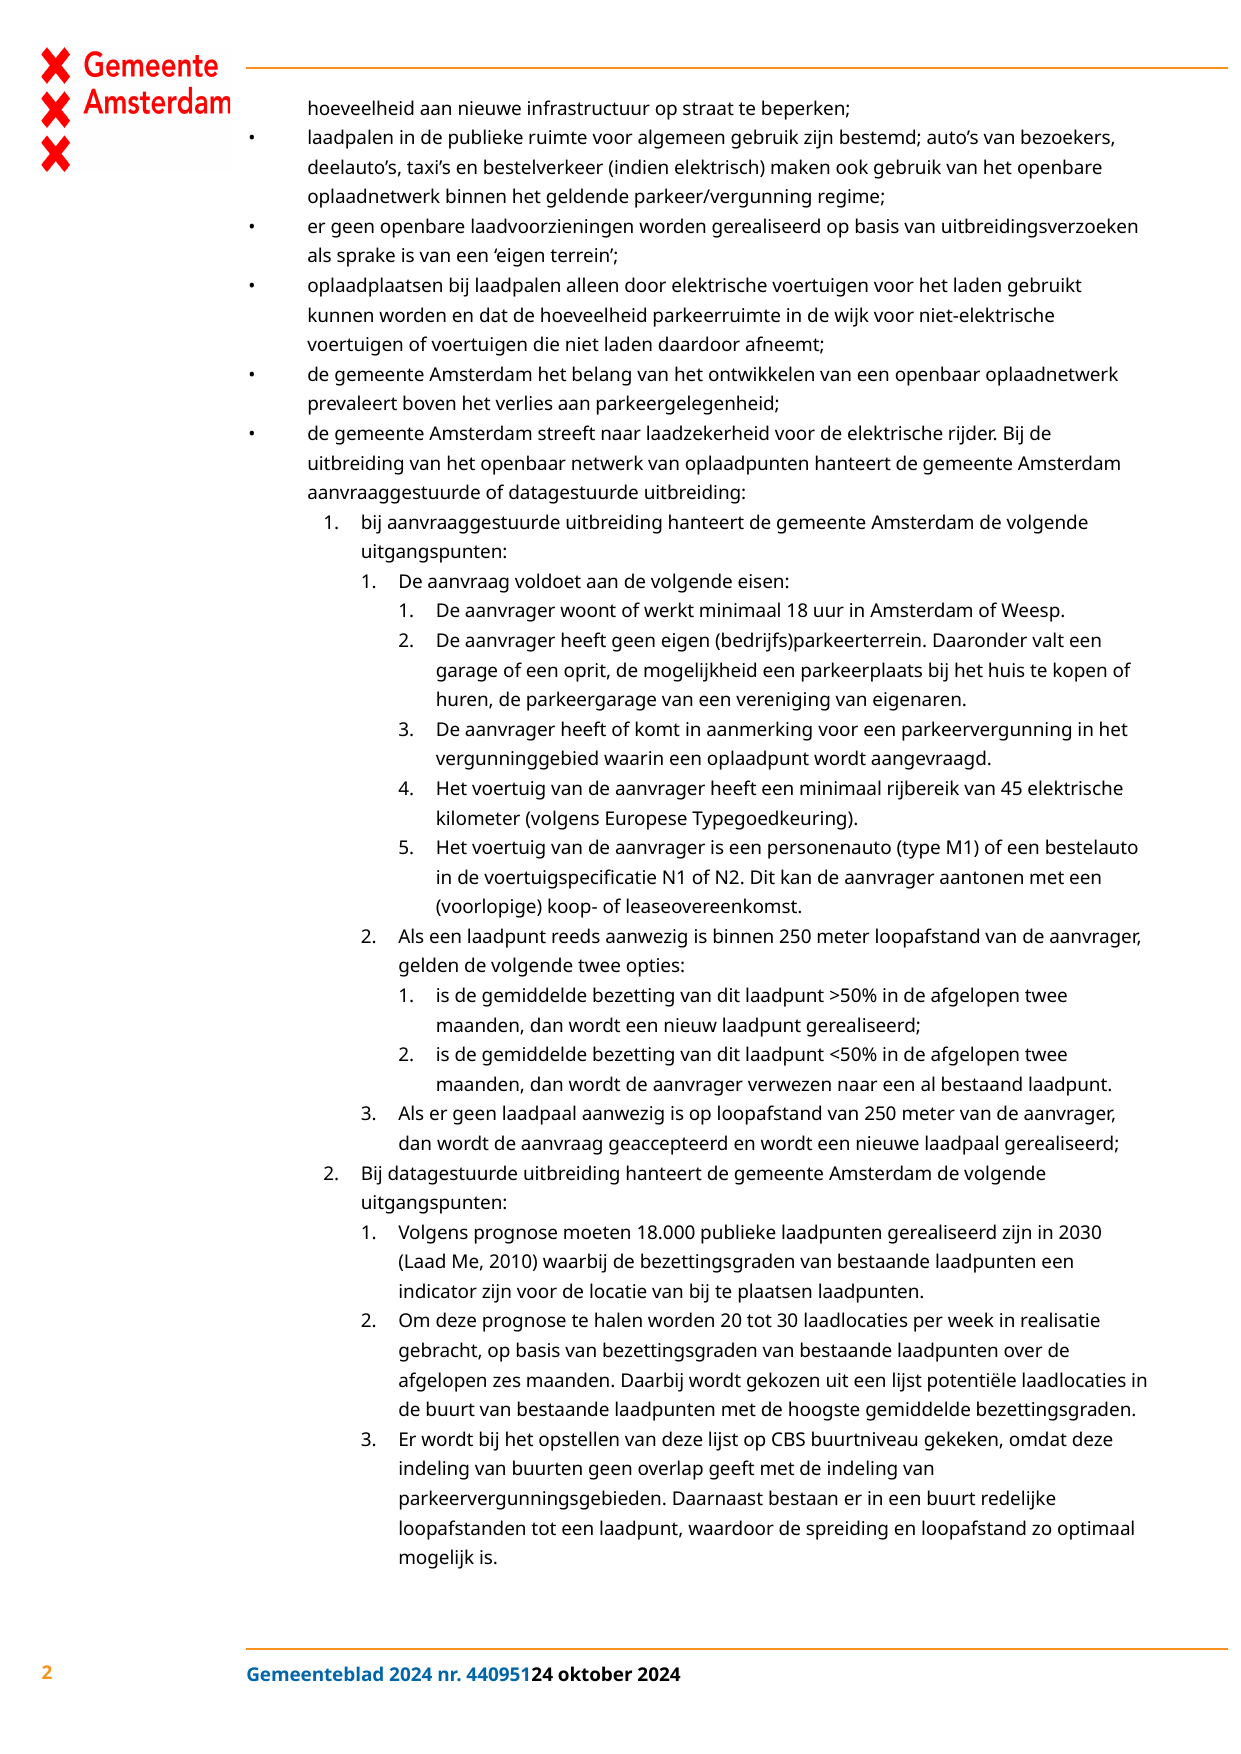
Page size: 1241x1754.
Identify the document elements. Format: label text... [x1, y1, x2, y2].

list Bij datagestuurde uitbreiding hanteert de gemeente Amsterdam de volgende uitgangspunten: [323, 1160, 1152, 1215]
list Volgens prognose moeten 18.000 publieke laadpunten gerealiseerd zijn in 2030 (Laad Me, 2010) waarbij de bezettingsgraden van bestaande laadpunten een indicator zijn voor de locatie van bij te plaatsen laadpunten. [361, 1219, 1152, 1304]
list is de gemiddelde bezetting van dit laadpunt <50% in de afgelopen twee maanden, dan wordt de aanvrager verwezen naar een al bestaand laadpunt. [398, 1041, 1152, 1097]
list Het voertuig van de aanvrager heeft een minimaal rijbereik van 45 elektrische kilometer (volgens Europese Typegoedkeuring). [398, 775, 1152, 831]
list Als een laadpunt reeds aanwezig is binnen 250 meter loopafstand van de aanvrager, gelden de volgende twee opties: [361, 923, 1152, 978]
list hoeveelheid aan nieuwe infrastructuur op straat te beperken; [248, 95, 1152, 121]
list bij aanvraaggestuurde uitbreiding hanteert de gemeente Amsterdam de volgende uitgangspunten: [323, 509, 1152, 564]
list Het voertuig van de aanvrager is een personenauto (type M1) of een bestelauto in de voertuigspecificatie N1 of N2. Dit kan de aanvrager aantonen met een (voorlopige) koop- of leaseovereenkomst. [398, 834, 1152, 919]
list De aanvrager heeft of komt in aanmerking voor een parkeervergunning in het vergunninggebied waarin een oplaadpunt wordt aangevraagd. [398, 716, 1152, 771]
list De aanvrager woont of werkt minimaal 18 uur in Amsterdam of Weesp. [398, 598, 1152, 623]
list er geen openbare laadvoorzieningen worden gerealiseerd op basis van uitbreidingsverzoeken als sprake is van een ‘eigen terrein’; [248, 213, 1152, 268]
list is de gemiddelde bezetting van dit laadpunt >50% in de afgelopen twee maanden, dan wordt een nieuw laadpunt gerealiseerd; [398, 982, 1152, 1038]
picture [41, 47, 231, 172]
list de gemeente Amsterdam het belang van het ontwikkelen van een openbaar oplaadnetwerk prevaleert boven het verlies aan parkeergelegenheid; [248, 361, 1152, 416]
list De aanvrager heeft geen eigen (bedrijfs)parkeerterrein. Daaronder valt een garage of een oprit, de mogelijkheid een parkeerplaats bij het huis te kopen of huren, de parkeergarage van een vereniging van eigenaren. [398, 627, 1152, 712]
list Er wordt bij het opstellen van deze lijst op CBS buurtniveau gekeken, omdat deze indeling van buurten geen overlap geeft met de indeling van parkeervergunningsgebieden. Daarnaast bestaan er in een buurt redelijke loopafstanden tot een laadpunt, waardoor de spreiding en loopafstand zo optimaal mogelijk is. [361, 1426, 1152, 1570]
list De aanvraag voldoet aan de volgende eisen: [361, 568, 1152, 594]
list oplaadplaatsen bij laadpalen alleen door elektrische voertuigen voor het laden gebruikt kunnen worden en dat de hoeveelheid parkeerruimte in de wijk voor niet-elektrische voertuigen of voertuigen die niet laden daardoor afneemt; [248, 272, 1152, 357]
list laadpalen in de publieke ruimte voor algemeen gebruik zijn bestemd; auto’s van bezoekers, deelauto’s, taxi’s en bestelverkeer (indien elektrisch) maken ook gebruik van het openbare oplaadnetwerk binnen het geldende parkeer/vergunning regime; [248, 124, 1152, 209]
list Als er geen laadpaal aanwezig is op loopafstand van 250 meter van de aanvrager, dan wordt de aanvraag geaccepteerd en wordt een nieuwe laadpaal gerealiseerd; [361, 1101, 1152, 1156]
list Om deze prognose te halen worden 20 tot 30 laadlocaties per week in realisatie gebracht, op basis van bezettingsgraden van bestaande laadpunten over de afgelopen zes maanden. Daarbij wordt gekozen uit een lijst potentiële laadlocaties in de buurt van bestaande laadpunten met de hoogste gemiddelde bezettingsgraden. [361, 1308, 1152, 1422]
list de gemeente Amsterdam streeft naar laadzekerheid voor de elektrische rijder. Bij de uitbreiding van het openbaar netwerk van oplaadpunten hanteert de gemeente Amsterdam aanvraaggestuurde of datagestuurde uitbreiding: [248, 420, 1152, 505]
